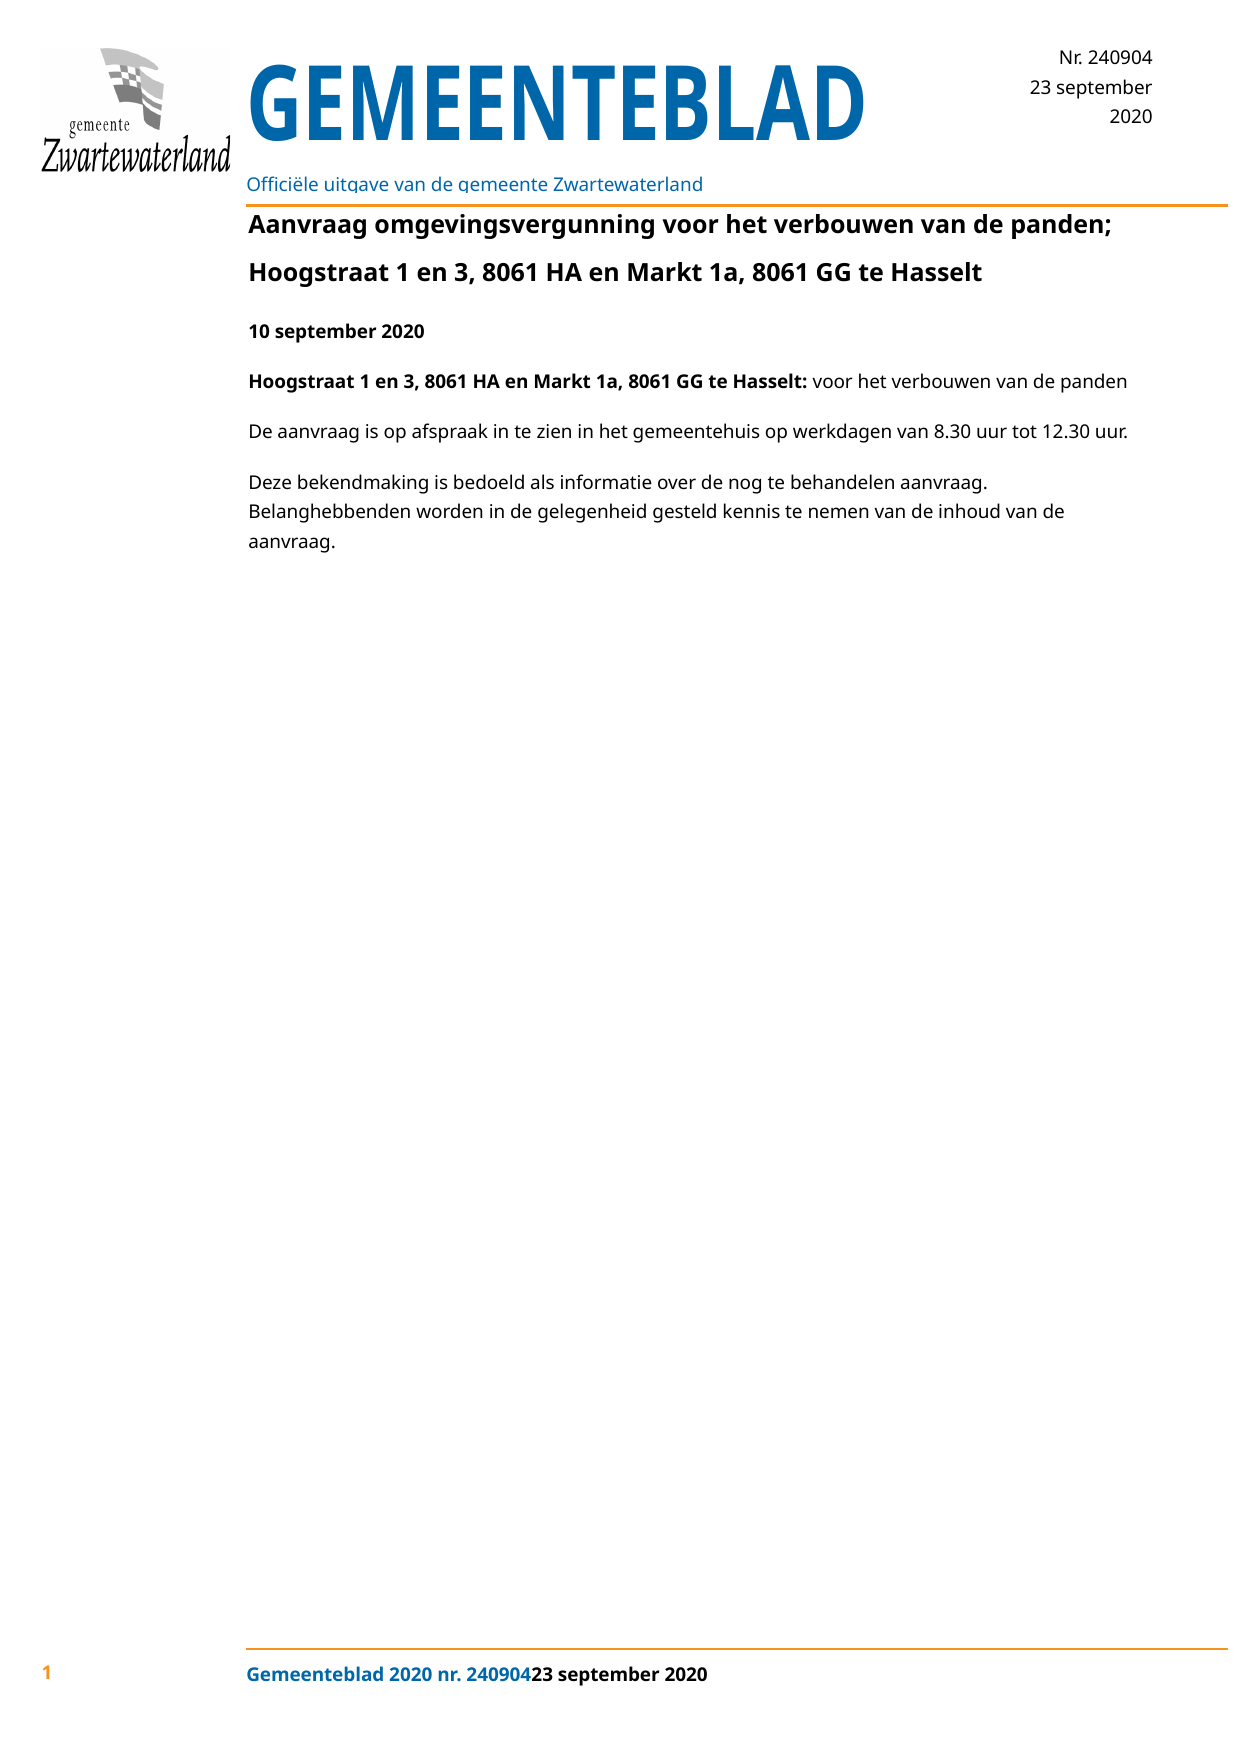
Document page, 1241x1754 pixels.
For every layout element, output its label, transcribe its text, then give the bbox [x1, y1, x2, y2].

text Deze bekendmaking is bedoeld als informatie over de nog te behandelen aanvraag. Belanghebbenden worden in de gelegenheid gesteld kennis te nemen van de inhoud van de aanvraag. [248, 469, 1152, 554]
text 10 september 2020 [248, 318, 1152, 344]
text De aanvraag is op afspraak in te zien in het gemeentehuis op werkdagen van 8.30 uur tot 12.30 uur. [248, 419, 1152, 444]
text Aanvraag omgevingsvergunning voor het verbouwen van de panden; Hoogstraat 1 en 3, 8061 HA en Markt 1a, 8061 GG te Hasselt [248, 207, 1152, 288]
picture [41, 47, 231, 172]
text Hoogstraat 1 en 3, 8061 HA en Markt 1a, 8061 GG te Hasselt: voor het verbouwen van de panden [248, 368, 1152, 394]
